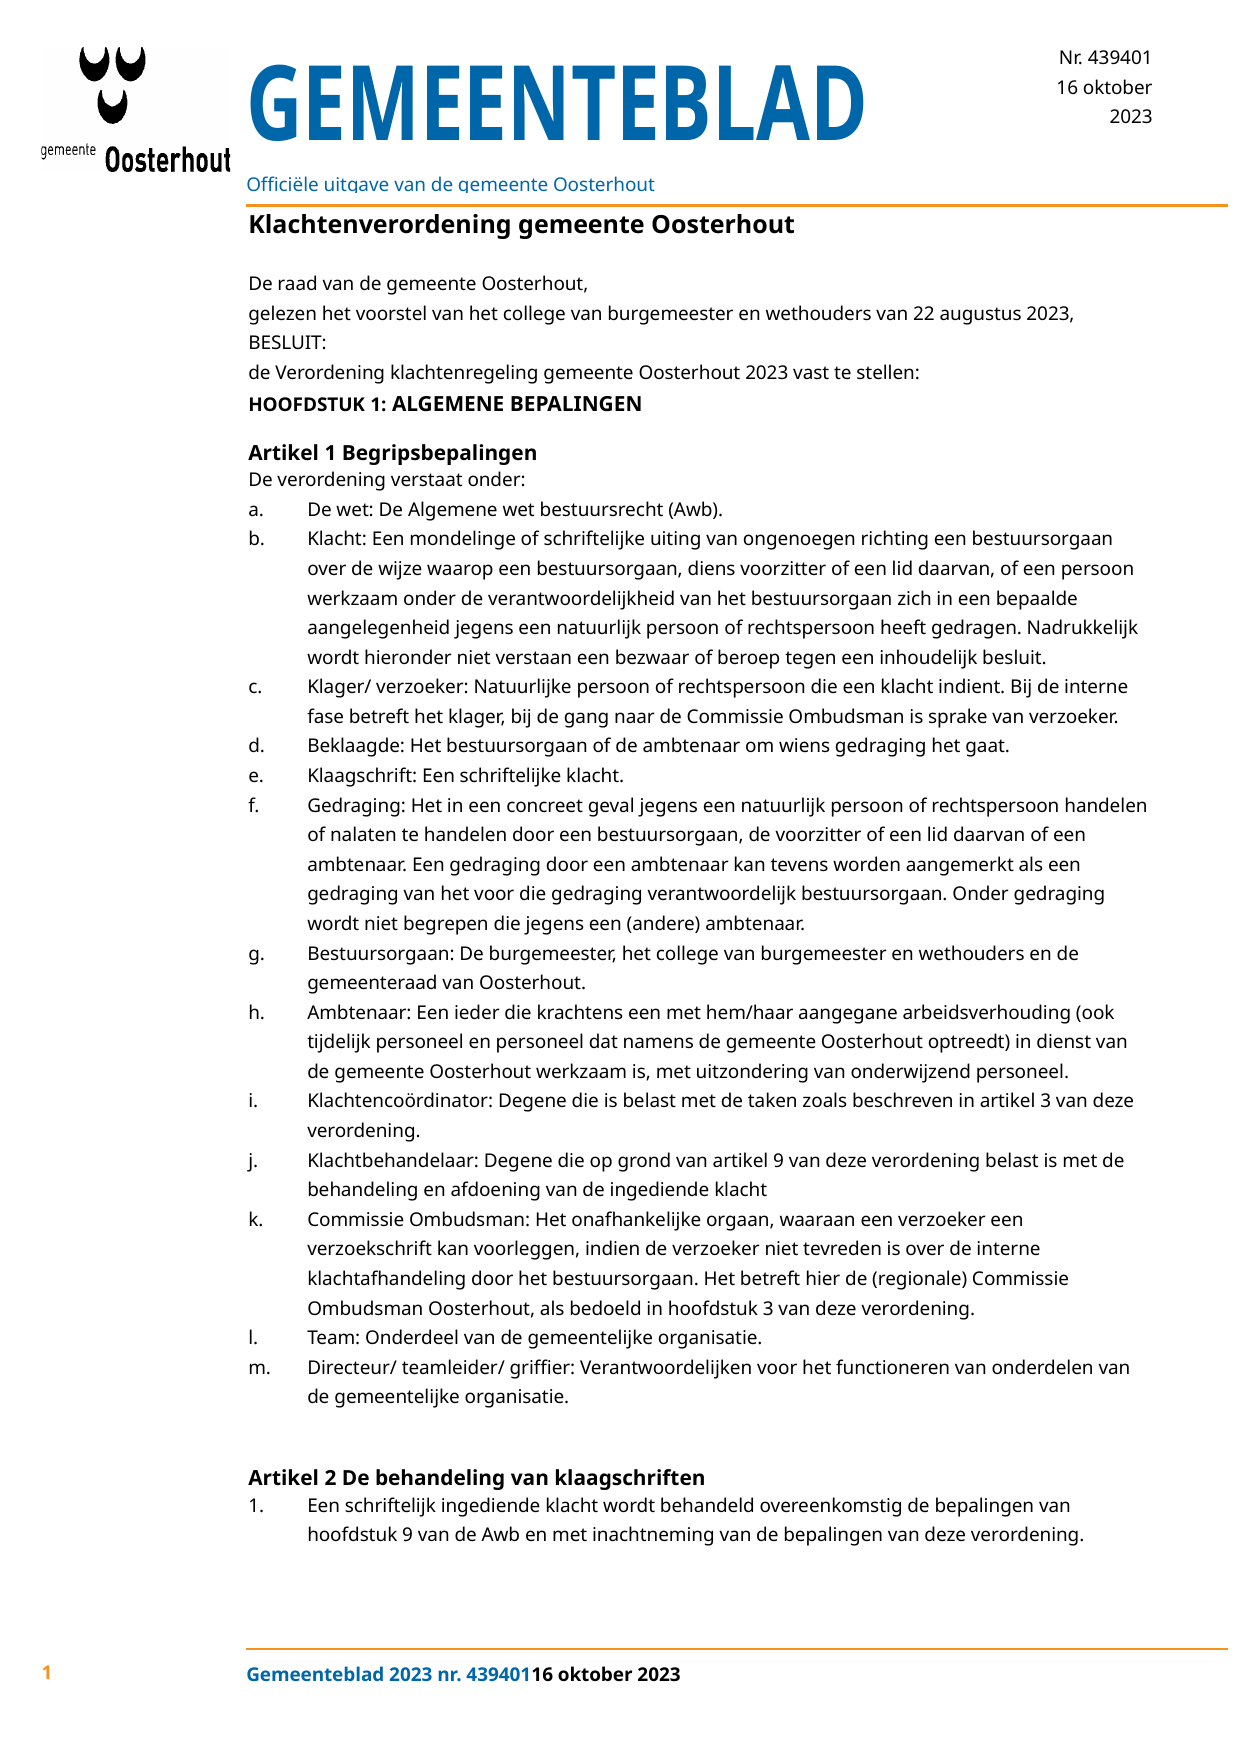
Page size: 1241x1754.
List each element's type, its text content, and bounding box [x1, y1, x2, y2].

text Klachtenverordening gemeente Oosterhout [248, 207, 1152, 241]
text BESLUIT: [248, 329, 1152, 355]
text de Verordening klachtenregeling gemeente Oosterhout 2023 vast te stellen: [248, 359, 1152, 385]
list Beklaagde: Het bestuursorgaan of de ambtenaar om wiens gedraging het gaat. [248, 733, 1152, 758]
list Commissie Ombudsman: Het onafhankelijke orgaan, waaraan een verzoeker een verzoekschrift kan voorleggen, indien de verzoeker niet tevreden is over de interne klachtafhandeling door het bestuursorgaan. Het betreft hier de (regionale) Commissie Ombudsman Oosterhout, als bedoeld in hoofdstuk 3 van deze verordening. [248, 1206, 1152, 1320]
list Klager/ verzoeker: Natuurlijke persoon of rechtspersoon die een klacht indient. Bij de interne fase betreft het klager, bij de gang naar de Commissie Ombudsman is sprake van verzoeker. [248, 673, 1152, 729]
list Team: Onderdeel van de gemeentelijke organisatie. [248, 1324, 1152, 1350]
text De raad van de gemeente Oosterhout, [248, 270, 1152, 296]
text HOOFDSTUK 1: ALGEMENE BEPALINGEN [248, 389, 1152, 417]
list Een schriftelijk ingediende klacht wordt behandeld overeenkomstig de bepalingen van hoofdstuk 9 van de Awb en met inachtneming van de bepalingen van deze verordening. [248, 1492, 1152, 1547]
list Bestuursorgaan: De burgemeester, het college van burgemeester en wethouders en de gemeenteraad van Oosterhout. [248, 940, 1152, 995]
text Artikel 2 De behandeling van klaagschriften [248, 1463, 1152, 1492]
text De verordening verstaat onder: [248, 466, 1152, 492]
picture [41, 47, 231, 172]
list Klaagschrift: Een schriftelijke klacht. [248, 762, 1152, 788]
list Klacht: Een mondelinge of schriftelijke uiting van ongenoegen richting een bestuursorgaan over de wijze waarop een bestuursorgaan, diens voorzitter of een lid daarvan, of een persoon werkzaam onder de verantwoordelijkheid van het bestuursorgaan zich in een bepaalde aangelegenheid jegens een natuurlijk persoon of rechtspersoon heeft gedragen. Nadrukkelijk wordt hieronder niet verstaan een bezwaar of beroep tegen een inhoudelijk besluit. [248, 526, 1152, 669]
text gelezen het voorstel van het college van burgemeester en wethouders van 22 augustus 2023, [248, 300, 1152, 326]
list Klachtbehandelaar: Degene die op grond van artikel 9 van deze verordening belast is met de behandeling en afdoening van de ingediende klacht [248, 1147, 1152, 1202]
list De wet: De Algemene wet bestuursrecht (Awb). [248, 496, 1152, 522]
list Directeur/ teamleider/ griffier: Verantwoordelijken voor het functioneren van onderdelen van de gemeentelijke organisatie. [248, 1354, 1152, 1409]
list Gedraging: Het in een concreet geval jegens een natuurlijk persoon of rechtspersoon handelen of nalaten te handelen door een bestuursorgaan, de voorzitter of een lid daarvan of een ambtenaar. Een gedraging door een ambtenaar kan tevens worden aangemerkt als een gedraging van het voor die gedraging verantwoordelijk bestuursorgaan. Onder gedraging wordt niet begrepen die jegens een (andere) ambtenaar. [248, 792, 1152, 936]
text Artikel 1 Begripsbepalingen [248, 438, 1152, 466]
list Klachtencoördinator: Degene die is belast met de taken zoals beschreven in artikel 3 van deze verordening. [248, 1088, 1152, 1143]
list Ambtenaar: Een ieder die krachtens een met hem/haar aangegane arbeidsverhouding (ook tijdelijk personeel en personeel dat namens de gemeente Oosterhout optreedt) in dienst van de gemeente Oosterhout werkzaam is, met uitzondering van onderwijzend personeel. [248, 999, 1152, 1084]
